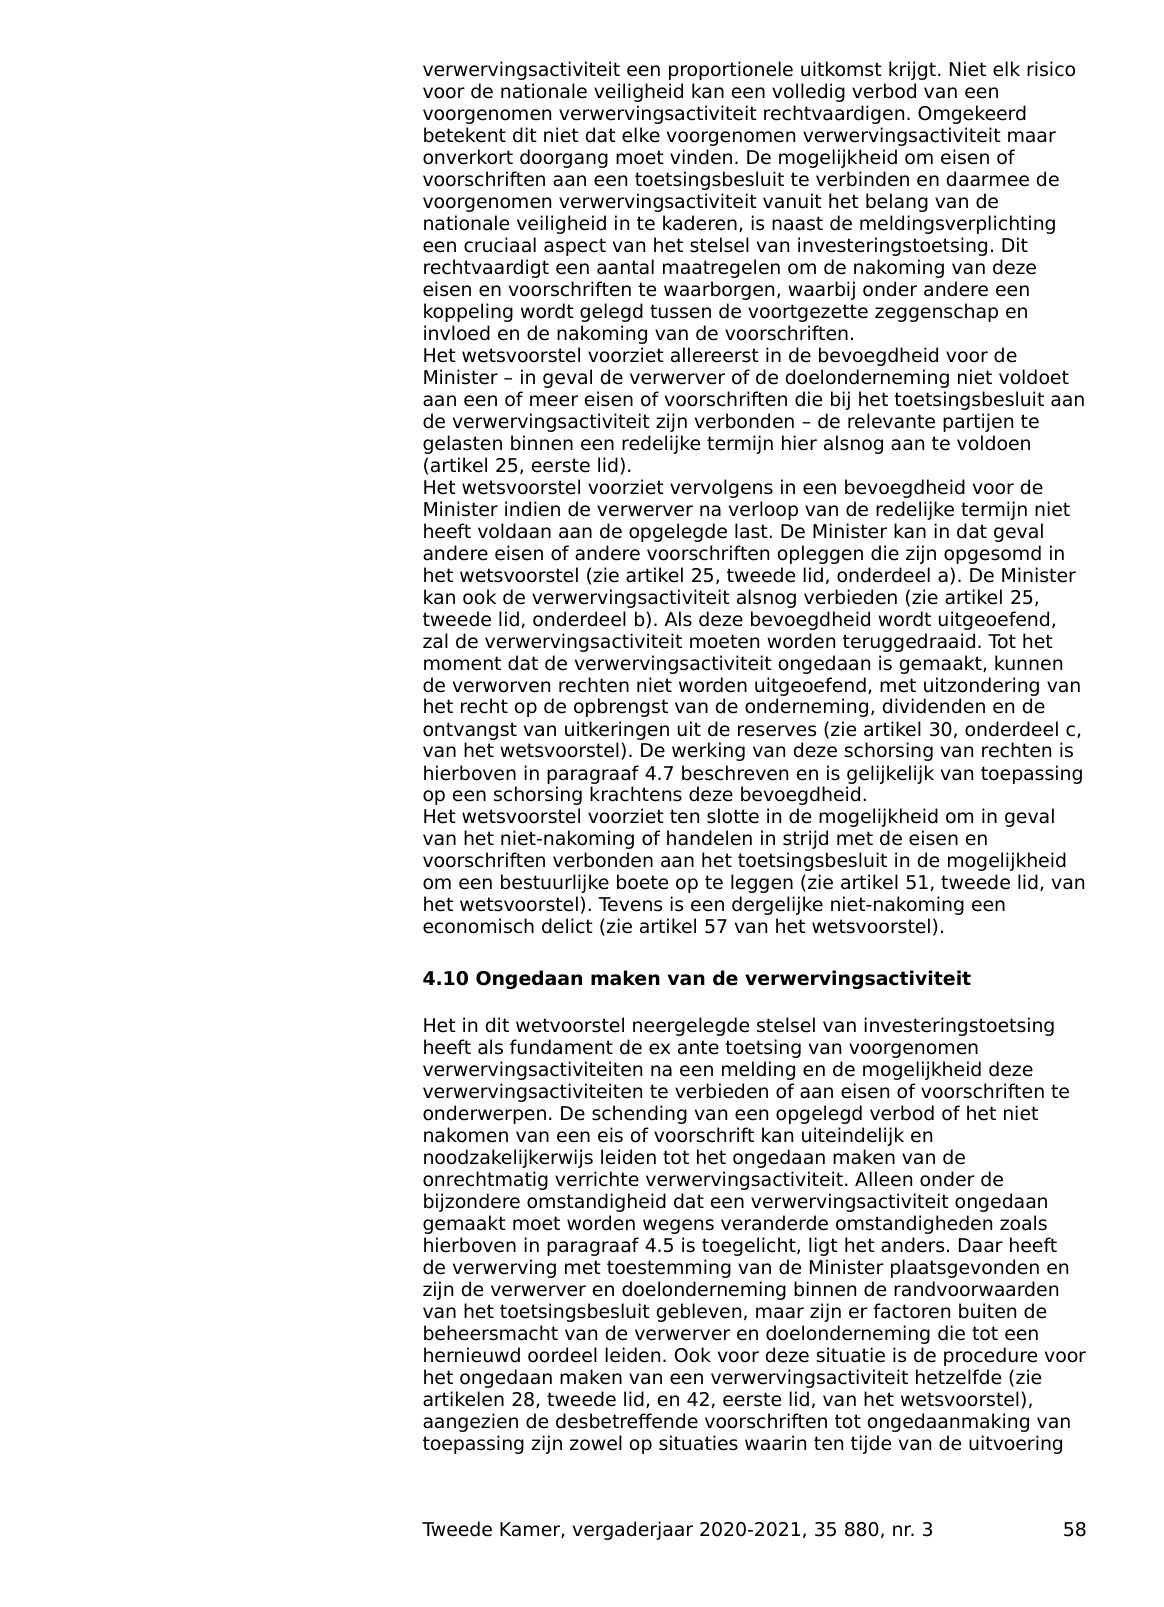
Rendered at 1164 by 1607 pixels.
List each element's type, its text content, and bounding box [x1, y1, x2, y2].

text Het in dit wetvoorstel neergelegde stelsel van investeringstoetsing heeft als fundament de ex ante toetsing van voorgenomen verwervingsactiviteiten na een melding en de mogelijkheid deze verwervingsactiviteiten te verbieden of aan eisen of voorschriften te onderwerpen. De schending van een opgelegd verbod of het niet nakomen van een eis of voorschrift kan uiteindelijk en noodzakelijkerwijs leiden tot het ongedaan maken van de onrechtmatig verrichte verwervingsactiviteit. Alleen onder de bijzondere omstandigheid dat een verwervingsactiviteit ongedaan gemaakt moet worden wegens veranderde omstandigheden zoals hierboven in paragraaf 4.5 is toegelicht, ligt het anders. Daar heeft de verwerving met toestemming van de Minister plaatsgevonden en zijn de verwerver en doelonderneming binnen de randvoorwaarden van het toetsingsbesluit gebleven, maar zijn er factoren buiten de beheersmacht van de verwerver en doelonderneming die tot een hernieuwd oordeel leiden. Ook voor deze situatie is de procedure voor het ongedaan maken van een verwervingsactiviteit hetzelfde (zie artikelen 28, tweede lid, en 42, eerste lid, van het wetsvoorstel), aangezien de desbetreffende voorschriften tot ongedaanmaking van toepassing zijn zowel op situaties waarin ten tijde van de uitvoering [422, 1015, 1087, 1455]
text Het wetsvoorstel voorziet ten slotte in de mogelijkheid om in geval van het niet-nakoming of handelen in strijd met de eisen en voorschriften verbonden aan het toetsingsbesluit in de mogelijkheid om een bestuurlijke boete op te leggen (zie artikel 51, tweede lid, van het wetsvoorstel). Tevens is een dergelijke niet-nakoming een economisch delict (zie artikel 57 van het wetsvoorstel). [422, 806, 1087, 938]
text verwervingsactiviteit een proportionele uitkomst krijgt. Niet elk risico voor de nationale veiligheid kan een volledig verbod van een voorgenomen verwervingsactiviteit rechtvaardigen. Omgekeerd betekent dit niet dat elke voorgenomen verwervingsactiviteit maar onverkort doorgang moet vinden. De mogelijkheid om eisen of voorschriften aan een toetsingsbesluit te verbinden en daarmee de voorgenomen verwervingsactiviteit vanuit het belang van de nationale veiligheid in te kaderen, is naast de meldingsverplichting een cruciaal aspect van het stelsel van investeringstoetsing. Dit rechtvaardigt een aantal maatregelen om de nakoming van deze eisen en voorschriften te waarborgen, waarbij onder andere een koppeling wordt gelegd tussen de voortgezette zeggenschap en invloed en de nakoming van de voorschriften. [422, 59, 1087, 345]
text Het wetsvoorstel voorziet vervolgens in een bevoegdheid voor de Minister indien de verwerver na verloop van de redelijke termijn niet heeft voldaan aan de opgelegde last. De Minister kan in dat geval andere eisen of andere voorschriften opleggen die zijn opgesomd in het wetsvoorstel (zie artikel 25, tweede lid, onderdeel a). De Minister kan ook de verwervingsactiviteit alsnog verbieden (zie artikel 25, tweede lid, onderdeel b). Als deze bevoegdheid wordt uitgeoefend, zal de verwervingsactiviteit moeten worden teruggedraaid. Tot het moment dat de verwervingsactiviteit ongedaan is gemaakt, kunnen de verworven rechten niet worden uitgeoefend, met uitzondering van het recht op de opbrengst van de onderneming, dividenden en de ontvangst van uitkeringen uit de reserves (zie artikel 30, onderdeel c, van het wetsvoorstel). De werking van deze schorsing van rechten is hierboven in paragraaf 4.7 beschreven en is gelijkelijk van toepassing op een schorsing krachtens deze bevoegdheid. [422, 477, 1087, 806]
text Het wetsvoorstel voorziet allereerst in de bevoegdheid voor de Minister – in geval de verwerver of de doelonderneming niet voldoet aan een of meer eisen of voorschriften die bij het toetsingsbesluit aan de verwervingsactiviteit zijn verbonden – de relevante partijen te gelasten binnen een redelijke termijn hier alsnog aan te voldoen (artikel 25, eerste lid). [422, 345, 1087, 477]
subtitle 4.10 Ongedaan maken van de verwervingsactiviteit [422, 968, 1087, 990]
